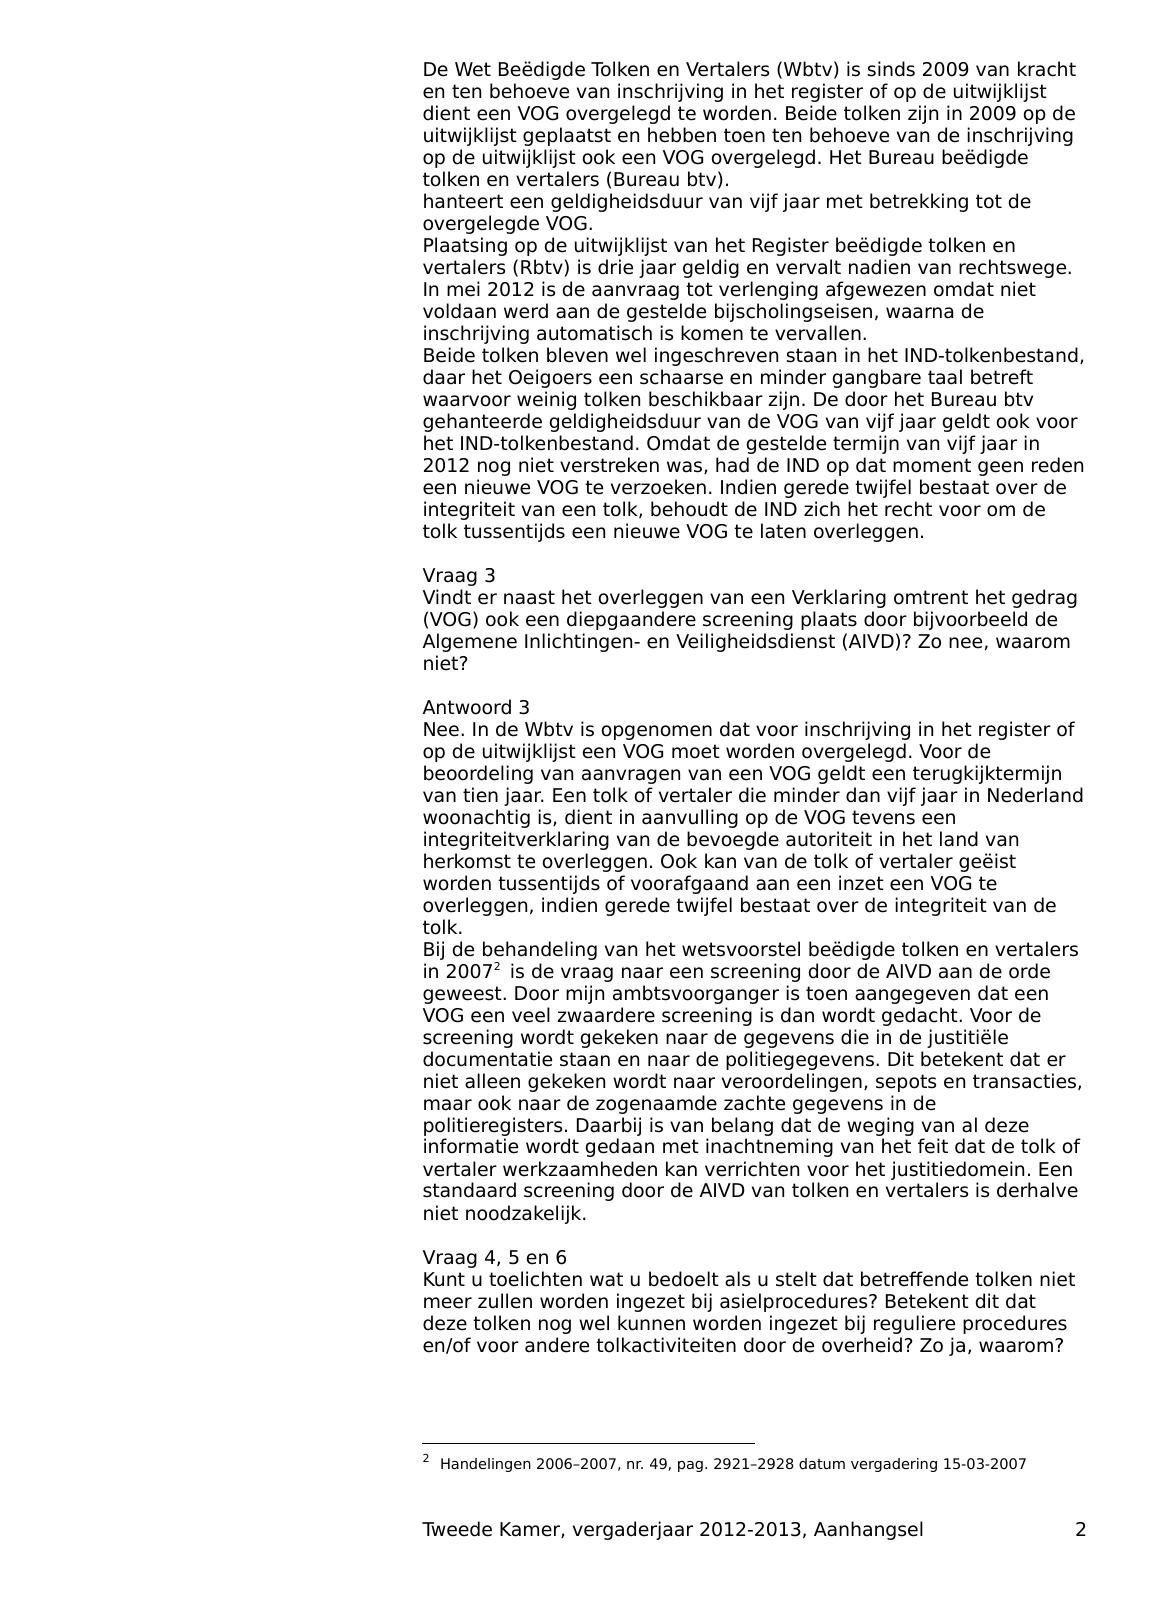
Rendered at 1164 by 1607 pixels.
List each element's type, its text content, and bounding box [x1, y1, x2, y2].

text Nee. In de Wbtv is opgenomen dat voor inschrijving in het register of op de uitwijklijst een VOG moet worden overgelegd. Voor de beoordeling van aanvragen van een VOG geldt een terugkijktermijn van tien jaar. Een tolk of vertaler die minder dan vijf jaar in Nederland woonachtig is, dient in aanvulling op de VOG tevens een integriteitverklaring van de bevoegde autoriteit in het land van herkomst te overleggen. Ook kan van de tolk of vertaler geëist worden tussentijds of voorafgaand aan een inzet een VOG te overleggen, indien gerede twijfel bestaat over de integriteit van de tolk. [422, 719, 1087, 939]
text Vraag 3 [422, 565, 1087, 587]
text hanteert een geldigheidsduur van vijf jaar met betrekking tot de overgelegde VOG. [422, 191, 1087, 235]
text Bij de behandeling van het wetsvoorstel beëdigde tolken en vertalers in 2007 is de vraag naar een screening door de AIVD aan de orde geweest. Door mijn ambtsvoorganger is toen aangegeven dat een VOG een veel zwaardere screening is dan wordt gedacht. Voor de screening wordt gekeken naar de gegevens die in de justitiële documentatie staan en naar de politiegegevens. Dit betekent dat er niet alleen gekeken wordt naar veroordelingen, sepots en transacties, maar ook naar de zogenaamde zachte gegevens in de politieregisters. Daarbij is van belang dat de weging van al deze informatie wordt gedaan met inachtneming van het feit dat de tolk of vertaler werkzaamheden kan verrichten voor het justitiedomein. Een standaard screening door de AIVD van tolken en vertalers is derhalve niet noodzakelijk. [422, 939, 1087, 1224]
text De Wet Beëdigde Tolken en Vertalers (Wbtv) is sinds 2009 van kracht en ten behoeve van inschrijving in het register of op de uitwijklijst dient een VOG overgelegd te worden. Beide tolken zijn in 2009 op de uitwijklijst geplaatst en hebben toen ten behoeve van de inschrijving op de uitwijklijst ook een VOG overgelegd. Het Bureau beëdigde tolken en vertalers (Bureau btv). [422, 59, 1087, 191]
text Vindt er naast het overleggen van een Verklaring omtrent het gedrag (VOG) ook een diepgaandere screening plaats door bijvoorbeeld de Algemene Inlichtingen- en Veiligheidsdienst (AIVD)? Zo nee, waarom niet? [422, 587, 1087, 675]
text Vraag 4, 5 en 6 [422, 1247, 1087, 1268]
text Antwoord 3 [422, 697, 1087, 719]
text Kunt u toelichten wat u bedoelt als u stelt dat betreffende tolken niet meer zullen worden ingezet bij asielprocedures? Betekent dit dat deze tolken nog wel kunnen worden ingezet bij reguliere procedures en/of voor andere tolkactiviteiten door de overheid? Zo ja, waarom? [422, 1268, 1087, 1356]
text Beide tolken bleven wel ingeschreven staan in het IND-tolkenbestand, daar het Oeigoers een schaarse en minder gangbare taal betreft waarvoor weinig tolken beschikbaar zijn. De door het Bureau btv gehanteerde geldigheidsduur van de VOG van vijf jaar geldt ook voor het IND-tolkenbestand. Omdat de gestelde termijn van vijf jaar in 2012 nog niet verstreken was, had de IND op dat moment geen reden een nieuwe VOG te verzoeken. Indien gerede twijfel bestaat over de integriteit van een tolk, behoudt de IND zich het recht voor om de tolk tussentijds een nieuwe VOG te laten overleggen. [422, 345, 1087, 543]
text Plaatsing op de uitwijklijst van het Register beëdigde tolken en vertalers (Rbtv) is drie jaar geldig en vervalt nadien van rechtswege. In mei 2012 is de aanvraag tot verlenging afgewezen omdat niet voldaan werd aan de gestelde bijscholingseisen, waarna de inschrijving automatisch is komen te vervallen. [422, 235, 1087, 345]
text Handelingen 2006–2007, nr. 49, pag. 2921–2928 datum vergadering 15-03-2007 [422, 1452, 1087, 1474]
